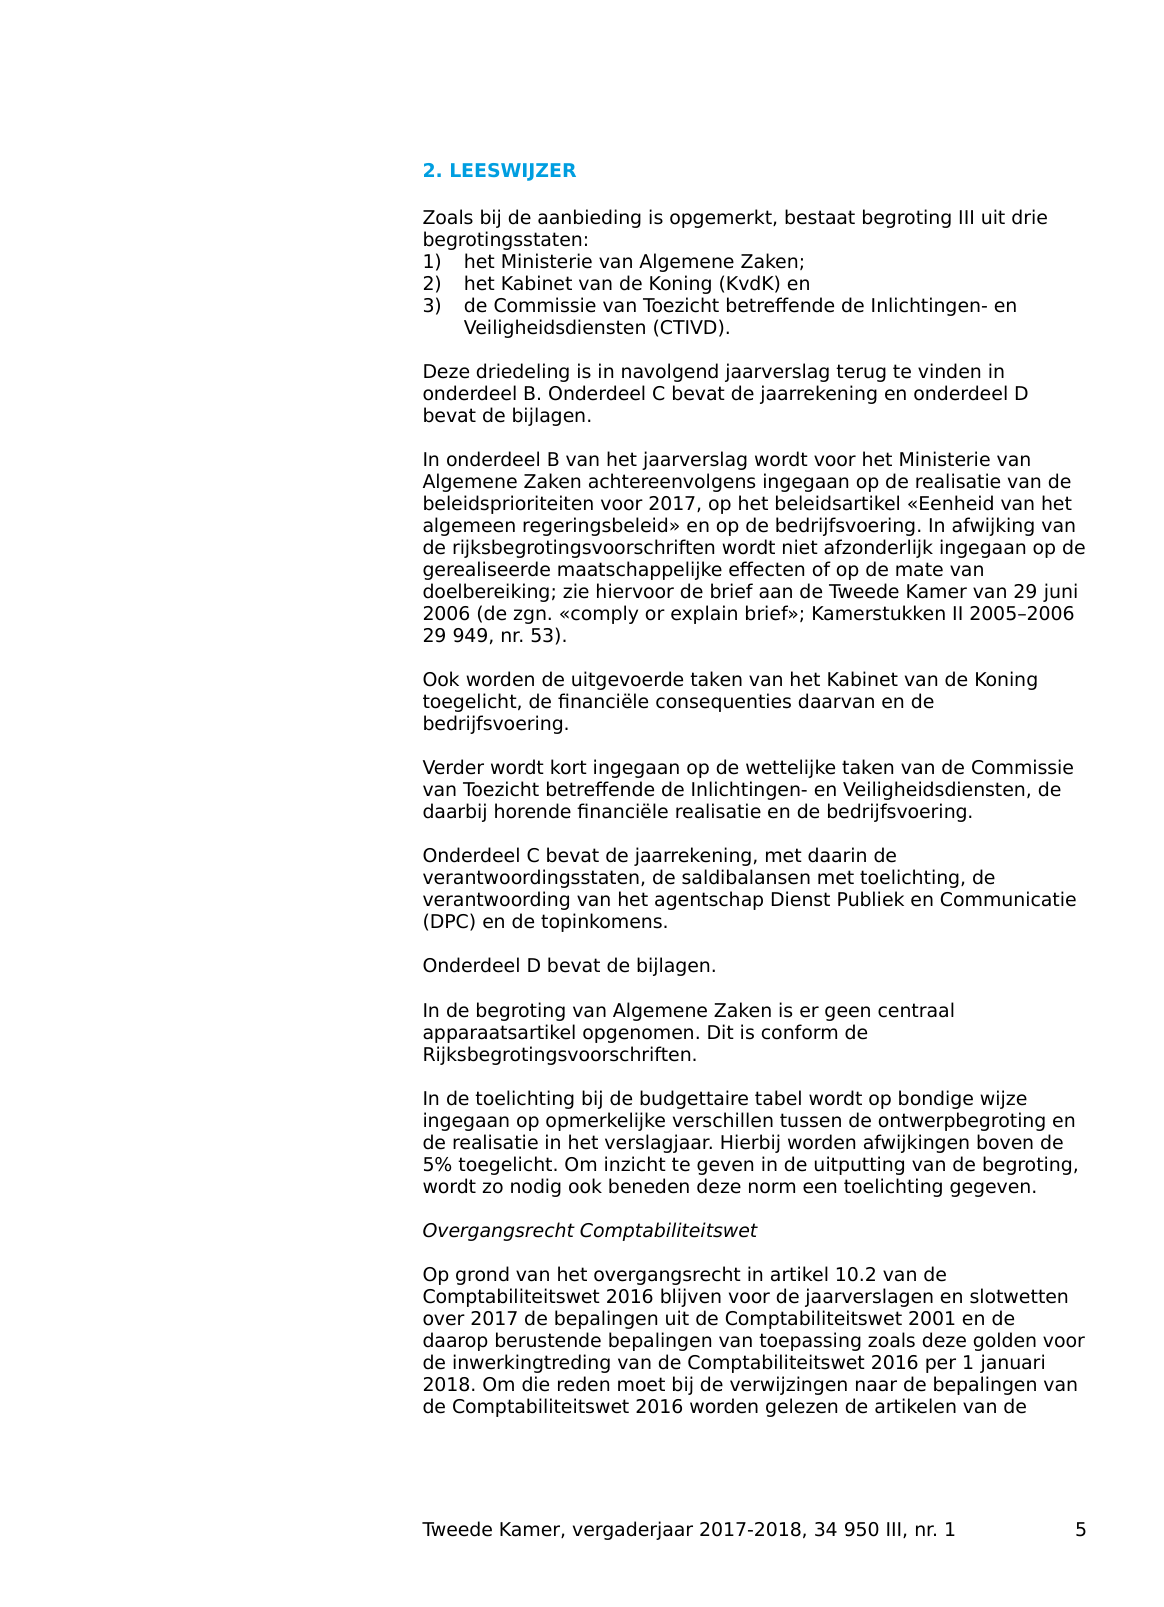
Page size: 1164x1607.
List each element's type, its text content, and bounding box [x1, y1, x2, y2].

subtitle 2. LEESWIJZER [422, 160, 1087, 182]
text Onderdeel D bevat de bijlagen. [422, 955, 1087, 977]
text Onderdeel C bevat de jaarrekening, met daarin de verantwoordingsstaten, de saldibalansen met toelichting, de verantwoording van het agentschap Dienst Publiek en Communicatie (DPC) en de topinkomens. [422, 845, 1087, 933]
text Zoals bij de aanbieding is opgemerkt, bestaat begroting III uit drie begrotingsstaten: [422, 207, 1087, 251]
text Verder wordt kort ingegaan op de wettelijke taken van de Commissie van Toezicht betreffende de Inlichtingen- en Veiligheidsdiensten, de daarbij horende financiële realisatie en de bedrijfsvoering. [422, 757, 1087, 823]
text In de begroting van Algemene Zaken is er geen centraal apparaatsartikel opgenomen. Dit is conform de Rijksbegrotingsvoorschriften. [422, 999, 1087, 1066]
subtitle Overgangsrecht Comptabiliteitswet [422, 1220, 1087, 1242]
text 3) de Commissie van Toezicht betreffende de Inlichtingen- en Veiligheidsdiensten (CTIVD). [422, 295, 1087, 339]
text Deze driedeling is in navolgend jaarverslag terug te vinden in onderdeel B. Onderdeel C bevat de jaarrekening en onderdeel D bevat de bijlagen. [422, 361, 1087, 427]
text In de toelichting bij de budgettaire tabel wordt op bondige wijze ingegaan op opmerkelijke verschillen tussen de ontwerpbegroting en de realisatie in het verslagjaar. Hierbij worden afwijkingen boven de 5% toegelicht. Om inzicht te geven in de uitputting van de begroting, wordt zo nodig ook beneden deze norm een toelichting gegeven. [422, 1088, 1087, 1198]
text 2) het Kabinet van de Koning (KvdK) en [422, 273, 1087, 295]
text 1) het Ministerie van Algemene Zaken; [422, 251, 1087, 273]
text Ook worden de uitgevoerde taken van het Kabinet van de Koning toegelicht, de financiële consequenties daarvan en de bedrijfsvoering. [422, 669, 1087, 735]
text In onderdeel B van het jaarverslag wordt voor het Ministerie van Algemene Zaken achtereenvolgens ingegaan op de realisatie van de beleidsprioriteiten voor 2017, op het beleidsartikel «Eenheid van het algemeen regeringsbeleid» en op de bedrijfsvoering. In afwijking van de rijksbegrotingsvoorschriften wordt niet afzonderlijk ingegaan op de gerealiseerde maatschappelijke effecten of op de mate van doelbereiking; zie hiervoor de brief aan de Tweede Kamer van 29 juni 2006 (de zgn. «comply or explain brief»; Kamerstukken II 2005–2006 29 949, nr. 53). [422, 449, 1087, 647]
text Op grond van het overgangsrecht in artikel 10.2 van de Comptabiliteitswet 2016 blijven voor de jaarverslagen en slotwetten over 2017 de bepalingen uit de Comptabiliteitswet 2001 en de daarop berustende bepalingen van toepassing zoals deze golden voor de inwerkingtreding van de Comptabiliteitswet 2016 per 1 januari 2018. Om die reden moet bij de verwijzingen naar de bepalingen van de Comptabiliteitswet 2016 worden gelezen de artikelen van de [422, 1264, 1087, 1418]
